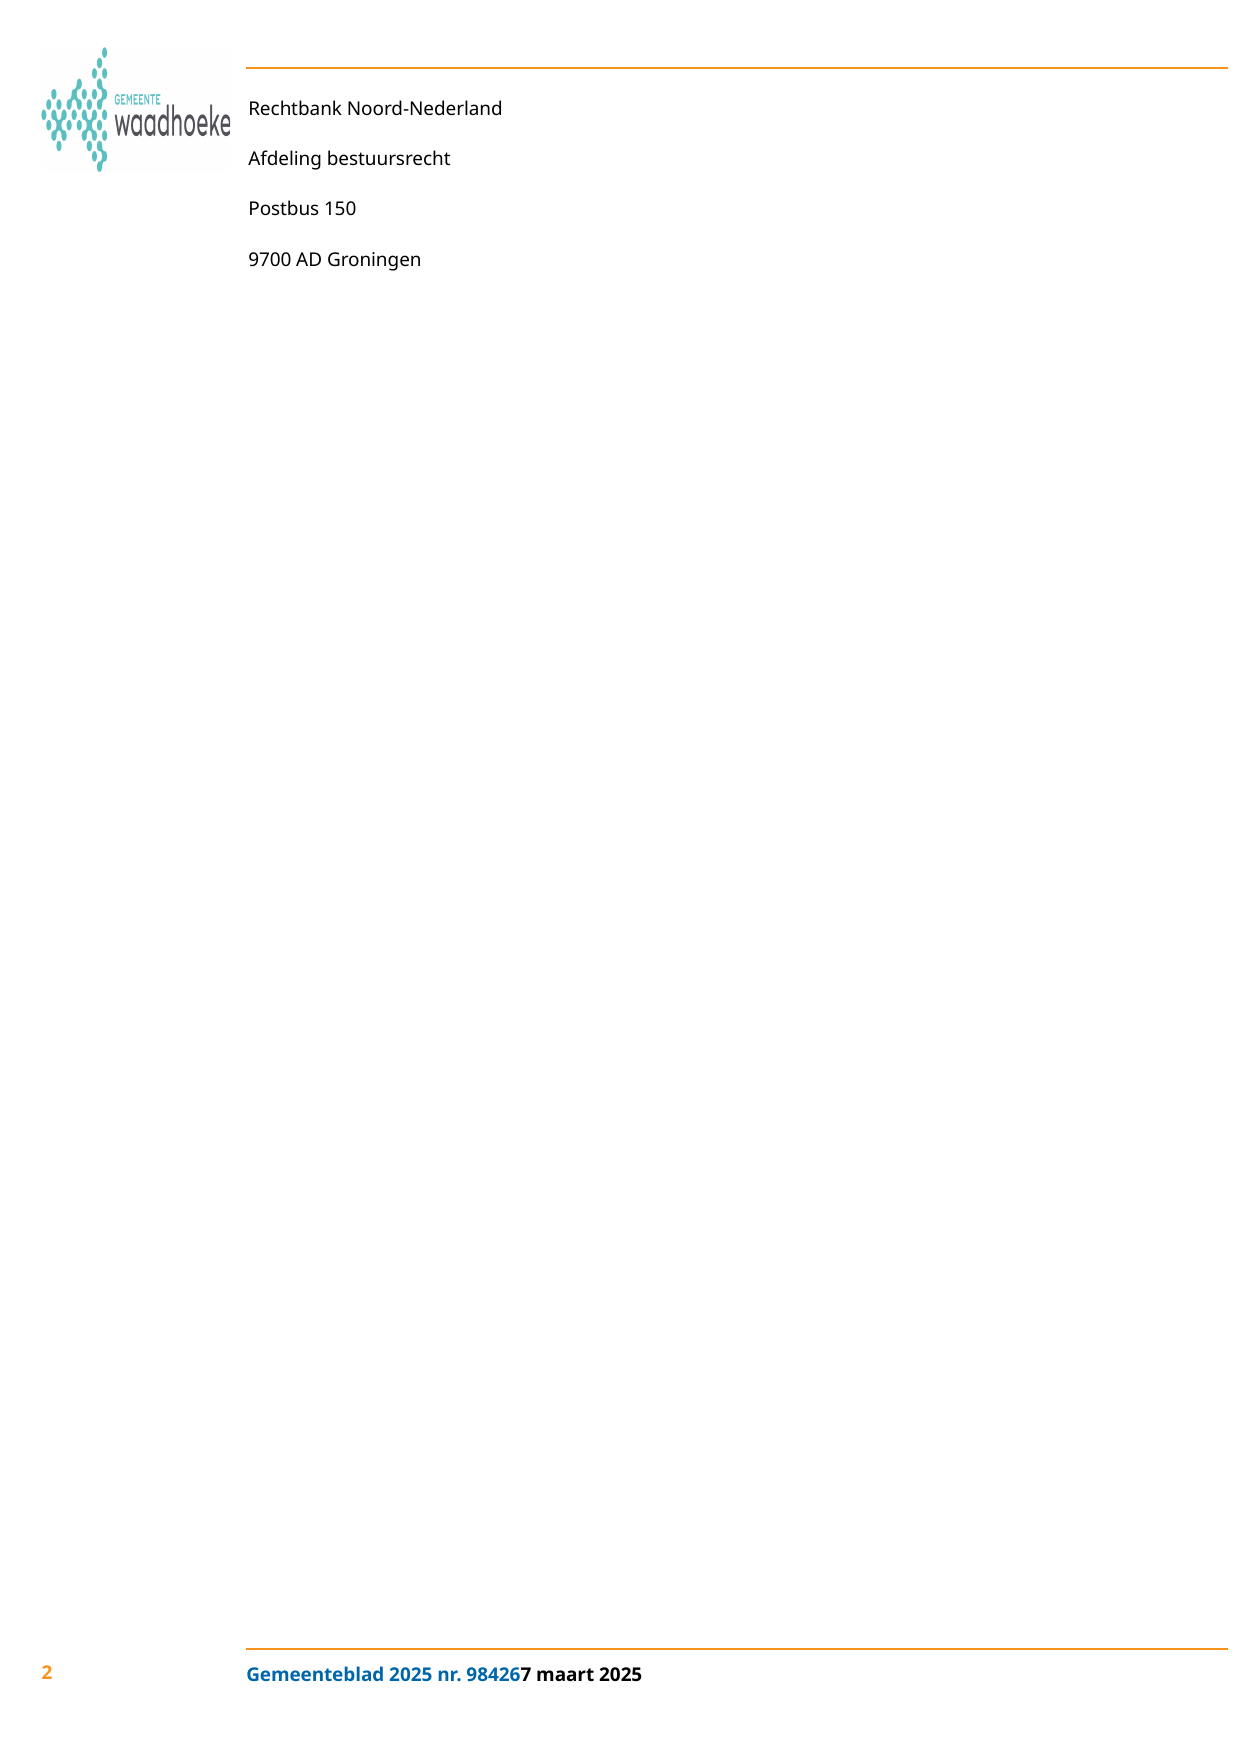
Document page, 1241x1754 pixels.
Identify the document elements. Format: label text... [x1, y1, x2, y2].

text Afdeling bestuursrecht [248, 145, 1152, 171]
text Rechtbank Noord-Nederland [248, 95, 1152, 121]
text 9700 AD Groningen [248, 246, 1152, 272]
picture [41, 47, 231, 172]
text Postbus 150 [248, 196, 1152, 221]
